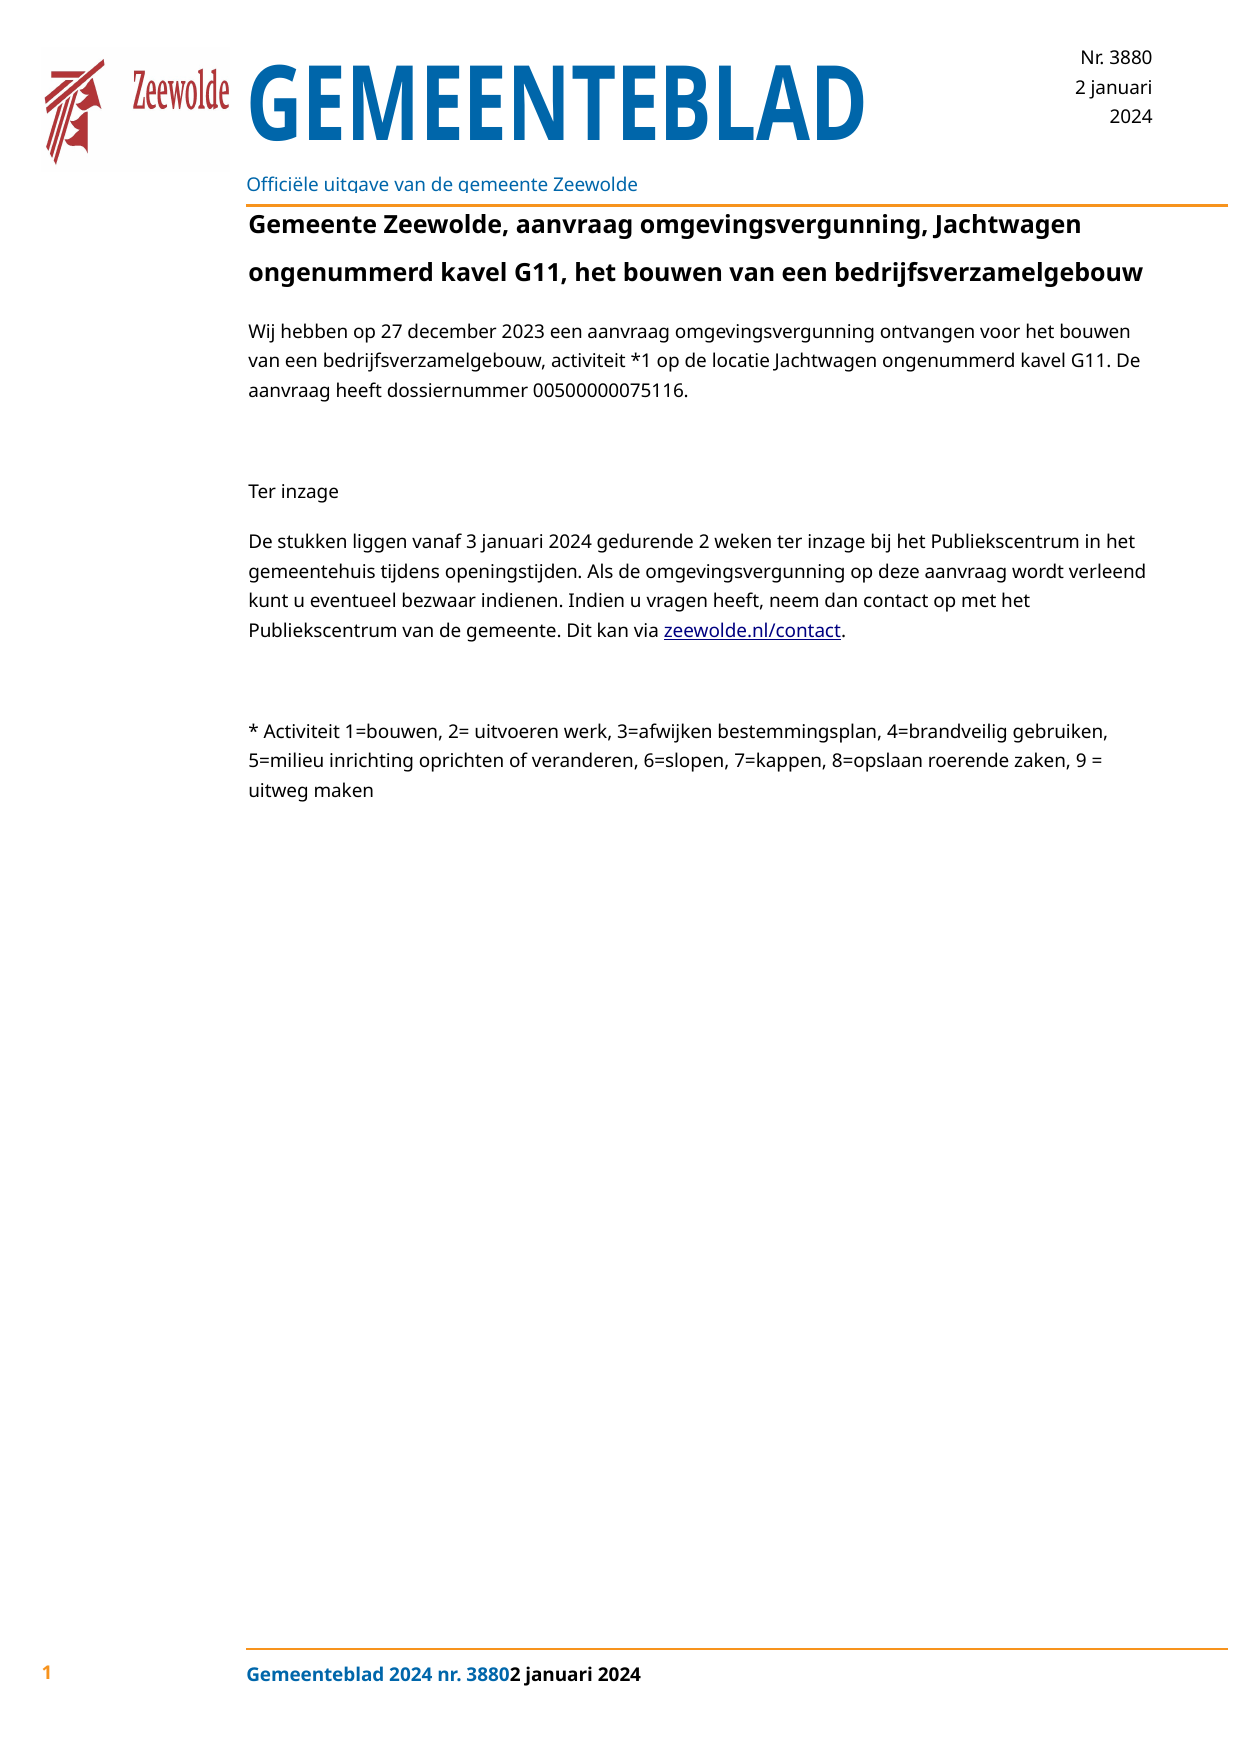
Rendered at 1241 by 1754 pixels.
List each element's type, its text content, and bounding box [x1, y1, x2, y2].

picture [41, 47, 231, 172]
text De stukken liggen vanaf 3 januari 2024 gedurende 2 weken ter inzage bij het Publiekscentrum in het gemeentehuis tijdens openingstijden. Als de omgevingsvergunning op deze aanvraag wordt verleend kunt u eventueel bezwaar indienen. Indien u vragen heeft, neem dan contact op met het Publiekscentrum van de gemeente. Dit kan via zeewolde.nl/contact. [248, 528, 1152, 643]
text Wij hebben op 27 december 2023 een aanvraag omgevingsvergunning ontvangen voor het bouwen van een bedrijfsverzamelgebouw, activiteit *1 op de locatie Jachtwagen ongenummerd kavel G11. De aanvraag heeft dossiernummer 00500000075116. [248, 318, 1152, 403]
text Gemeente Zeewolde, aanvraag omgevingsvergunning, Jachtwagen ongenummerd kavel G11, het bouwen van een bedrijfsverzamelgebouw [248, 207, 1152, 288]
text Ter inzage [248, 478, 1152, 504]
text * Activiteit 1=bouwen, 2= uitvoeren werk, 3=afwijken bestemmingsplan, 4=brandveilig gebruiken, 5=milieu inrichting oprichten of veranderen, 6=slopen, 7=kappen, 8=opslaan roerende zaken, 9 = uitweg maken [248, 718, 1152, 803]
